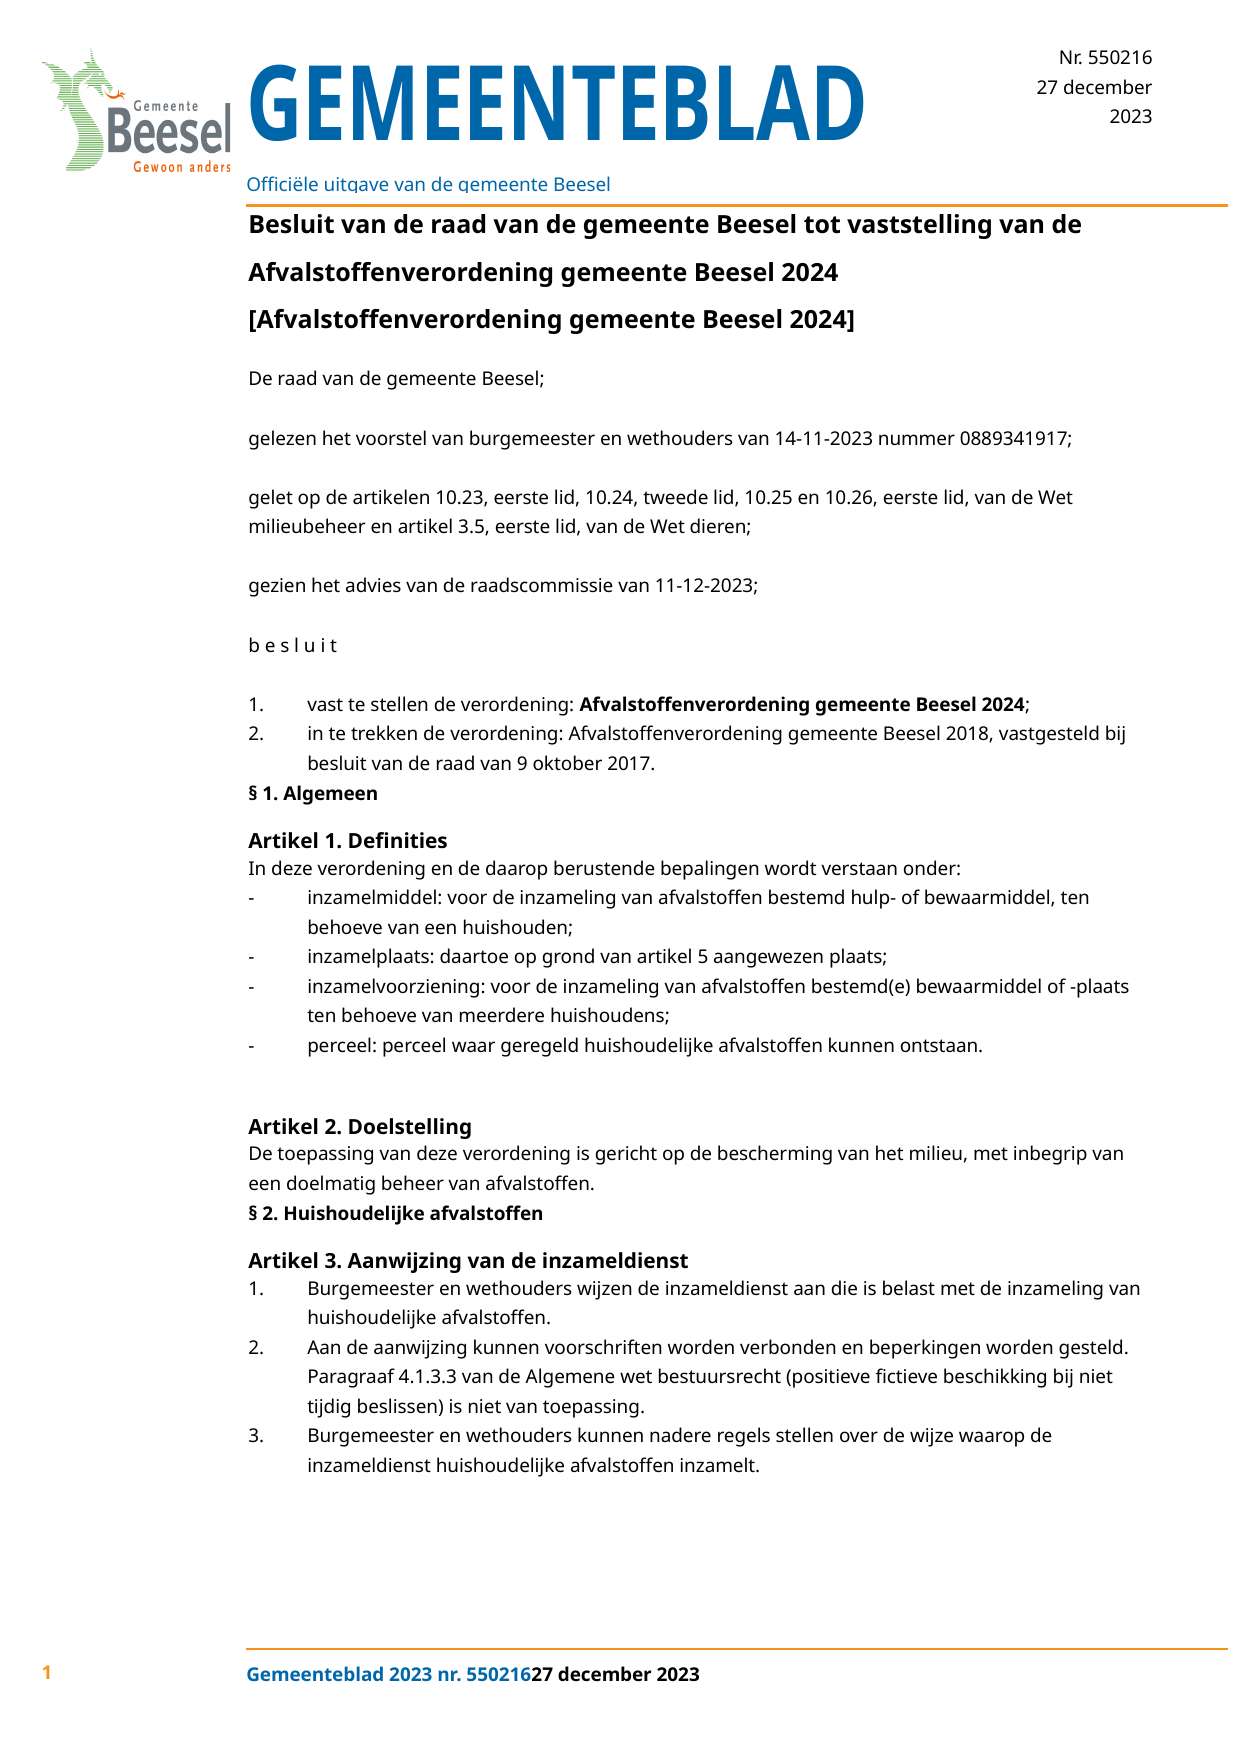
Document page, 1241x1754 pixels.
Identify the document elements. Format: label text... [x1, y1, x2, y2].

text § 2. Huishoudelijke afvalstoffen [248, 1200, 1152, 1226]
text b e s l u i t [248, 632, 1152, 657]
text gelet op de artikelen 10.23, eerste lid, 10.24, tweede lid, 10.25 en 10.26, eerste lid, van de Wet milieubeheer en artikel 3.5, eerste lid, van de Wet dieren; [248, 484, 1152, 539]
text Artikel 3. Aanwijzing van de inzameldienst [248, 1246, 1152, 1275]
text Artikel 2. Doelstelling [248, 1112, 1152, 1141]
text gezien het advies van de raadscommissie van 11-12-2023; [248, 573, 1152, 598]
text De toepassing van deze verordening is gericht op de bescherming van het milieu, met inbegrip van een doelmatig beheer van afvalstoffen. [248, 1141, 1152, 1196]
list vast te stellen de verordening: Afvalstoffenverordening gemeente Beesel 2024; [248, 691, 1152, 717]
list Burgemeester en wethouders kunnen nadere regels stellen over de wijze waarop de inzameldienst huishoudelijke afvalstoffen inzamelt. [248, 1423, 1152, 1478]
text De raad van de gemeente Beesel; [248, 366, 1152, 391]
text Besluit van de raad van de gemeente Beesel tot vaststelling van de Afvalstoffenverordening gemeente Beesel 2024 [Afvalstoffenverordening gemeente Beesel 2024] [248, 207, 1152, 336]
text Artikel 1. Definities [248, 826, 1152, 855]
list perceel: perceel waar geregeld huishoudelijke afvalstoffen kunnen ontstaan. [248, 1032, 1152, 1058]
list Burgemeester en wethouders wijzen de inzameldienst aan die is belast met de inzameling van huishoudelijke afvalstoffen. [248, 1275, 1152, 1330]
picture [41, 47, 231, 172]
list inzamelmiddel: voor de inzameling van afvalstoffen bestemd hulp- of bewaarmiddel, ten behoeve van een huishouden; [248, 884, 1152, 939]
text gelezen het voorstel van burgemeester en wethouders van 14-11-2023 nummer 0889341917; [248, 425, 1152, 450]
list inzamelplaats: daartoe op grond van artikel 5 aangewezen plaats; [248, 943, 1152, 969]
list inzamelvoorziening: voor de inzameling van afvalstoffen bestemd(e) bewaarmiddel of -plaats ten behoeve van meerdere huishoudens; [248, 973, 1152, 1028]
list Paragraaf 4.1.3.3 van de Algemene wet bestuursrecht (positieve fictieve beschikking bij niet tijdig beslissen) is niet van toepassing. [248, 1363, 1152, 1419]
list Aan de aanwijzing kunnen voorschriften worden verbonden en beperkingen worden gesteld. [248, 1334, 1152, 1360]
list in te trekken de verordening: Afvalstoffenverordening gemeente Beesel 2018, vastgesteld bij besluit van de raad van 9 oktober 2017. [248, 721, 1152, 776]
text § 1. Algemeen [248, 780, 1152, 805]
text In deze verordening en de daarop berustende bepalingen wordt verstaan onder: [248, 855, 1152, 880]
